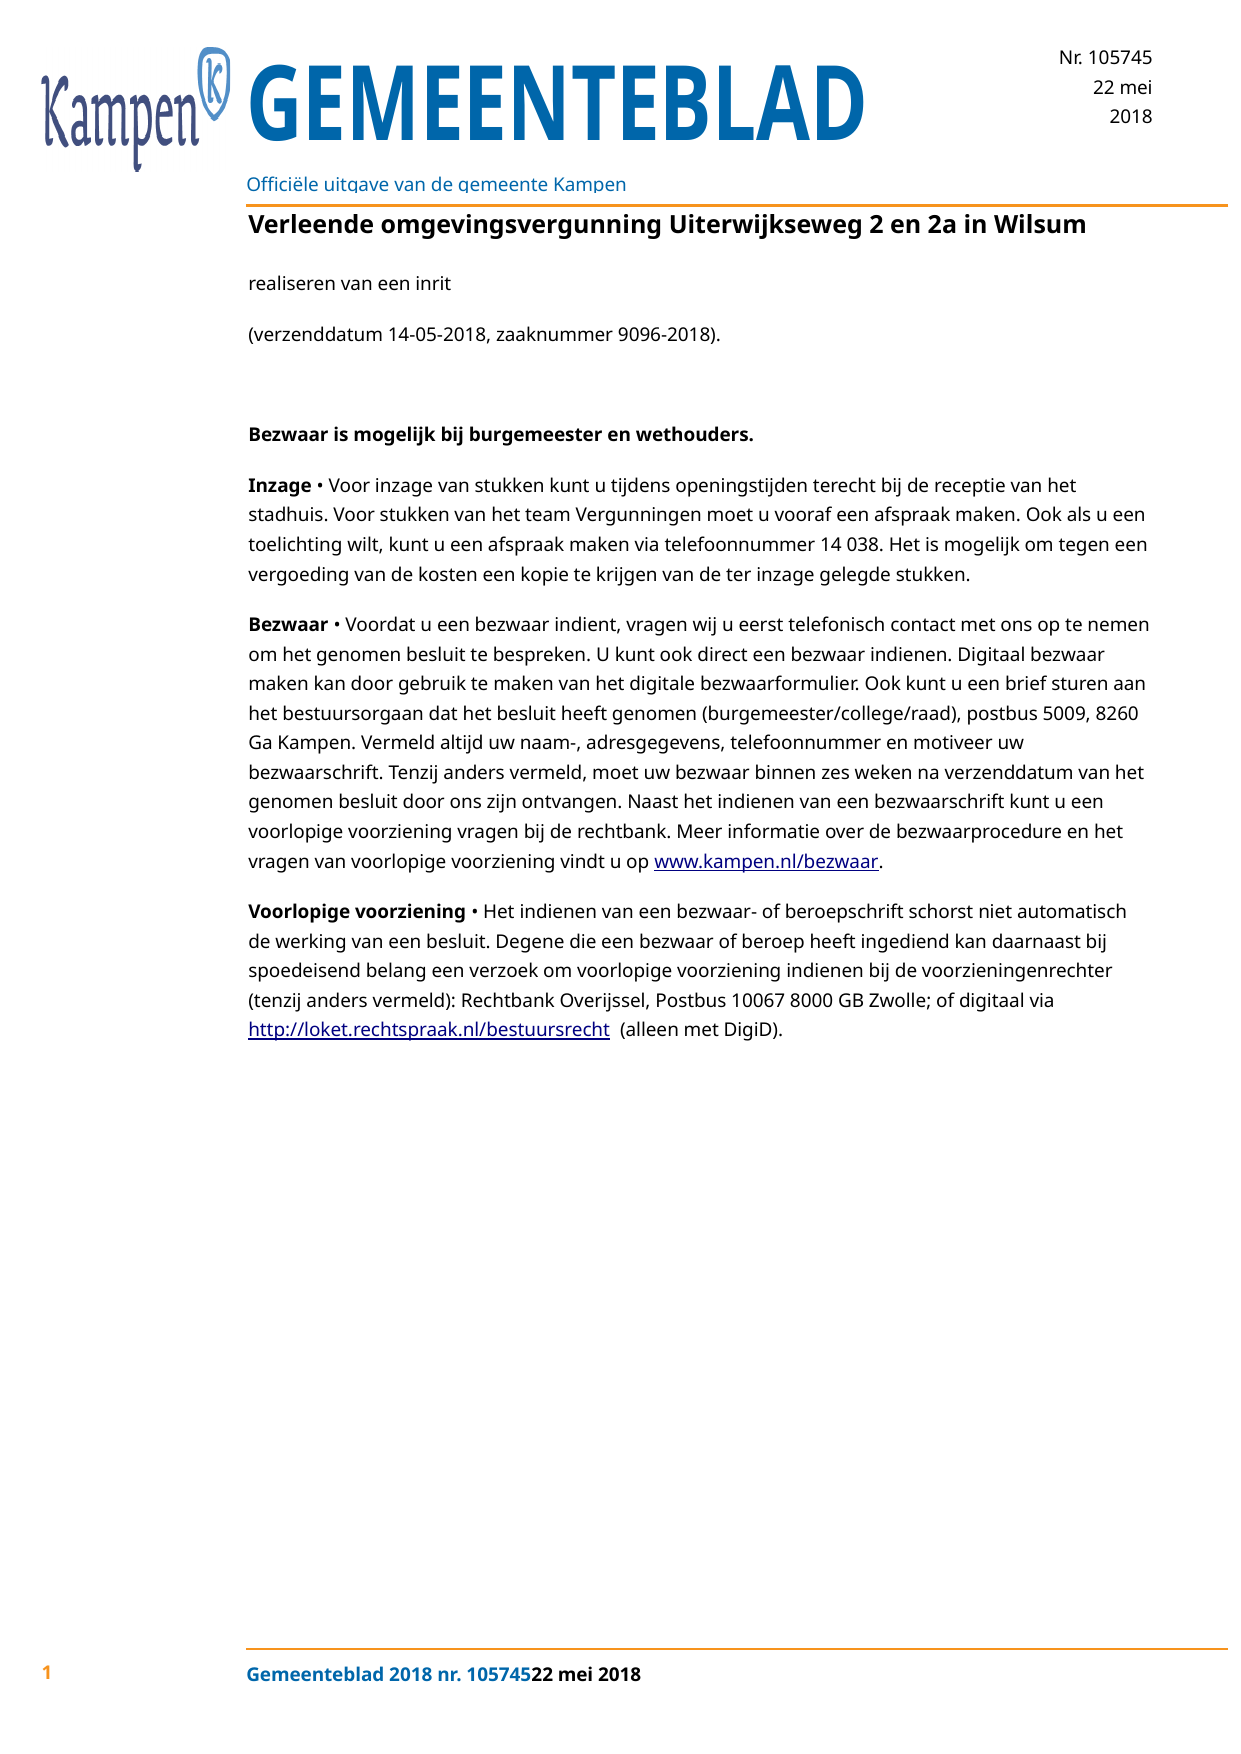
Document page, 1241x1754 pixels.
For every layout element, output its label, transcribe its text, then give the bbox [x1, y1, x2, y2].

text Bezwaar is mogelijk bij burgemeester en wethouders. [248, 422, 1152, 447]
text Bezwaar • Voordat u een bezwaar indient, vragen wij u eerst telefonisch contact met ons op te nemen om het genomen besluit te bespreken. U kunt ook direct een bezwaar indienen. Digitaal bezwaar maken kan door gebruik te maken van het digitale bezwaarformulier. Ook kunt u een brief sturen aan het bestuursorgaan dat het besluit heeft genomen (burgemeester/college/raad), postbus 5009, 8260 Ga Kampen. Vermeld altijd uw naam-, adresgegevens, telefoonnummer en motiveer uw bezwaarschrift. Tenzij anders vermeld, moet uw bezwaar binnen zes weken na verzenddatum van het genomen besluit door ons zijn ontvangen. Naast het indienen van een bezwaarschrift kunt u een voorlopige voorziening vragen bij de rechtbank. Meer informatie over de bezwaarprocedure en het vragen van voorlopige voorziening vindt u op www.kampen.nl/bezwaar. [248, 611, 1152, 873]
picture [41, 47, 231, 172]
text (verzenddatum 14-05-2018, zaaknummer 9096-2018). [248, 321, 1152, 346]
text Voorlopige voorziening • Het indienen van een bezwaar- of beroepschrift schorst niet automatisch de werking van een besluit. Degene die een bezwaar of beroep heeft ingediend kan daarnaast bij spoedeisend belang een verzoek om voorlopige voorziening indienen bij de voorzieningenrechter (tenzij anders vermeld): Rechtbank Overijssel, Postbus 10067 8000 GB Zwolle; of digitaal via http://loket.rechtspraak.nl/bestuursrecht (alleen met DigiD). [248, 898, 1152, 1042]
text Inzage • Voor inzage van stukken kunt u tijdens openingstijden terecht bij de receptie van het stadhuis. Voor stukken van het team Vergunningen moet u vooraf een afspraak maken. Ook als u een toelichting wilt, kunt u een afspraak maken via telefoonnummer 14 038. Het is mogelijk om tegen een vergoeding van de kosten een kopie te krijgen van de ter inzage gelegde stukken. [248, 472, 1152, 586]
text realiseren van een inrit [248, 270, 1152, 296]
text Verleende omgevingsvergunning Uiterwijkseweg 2 en 2a in Wilsum [248, 207, 1152, 241]
